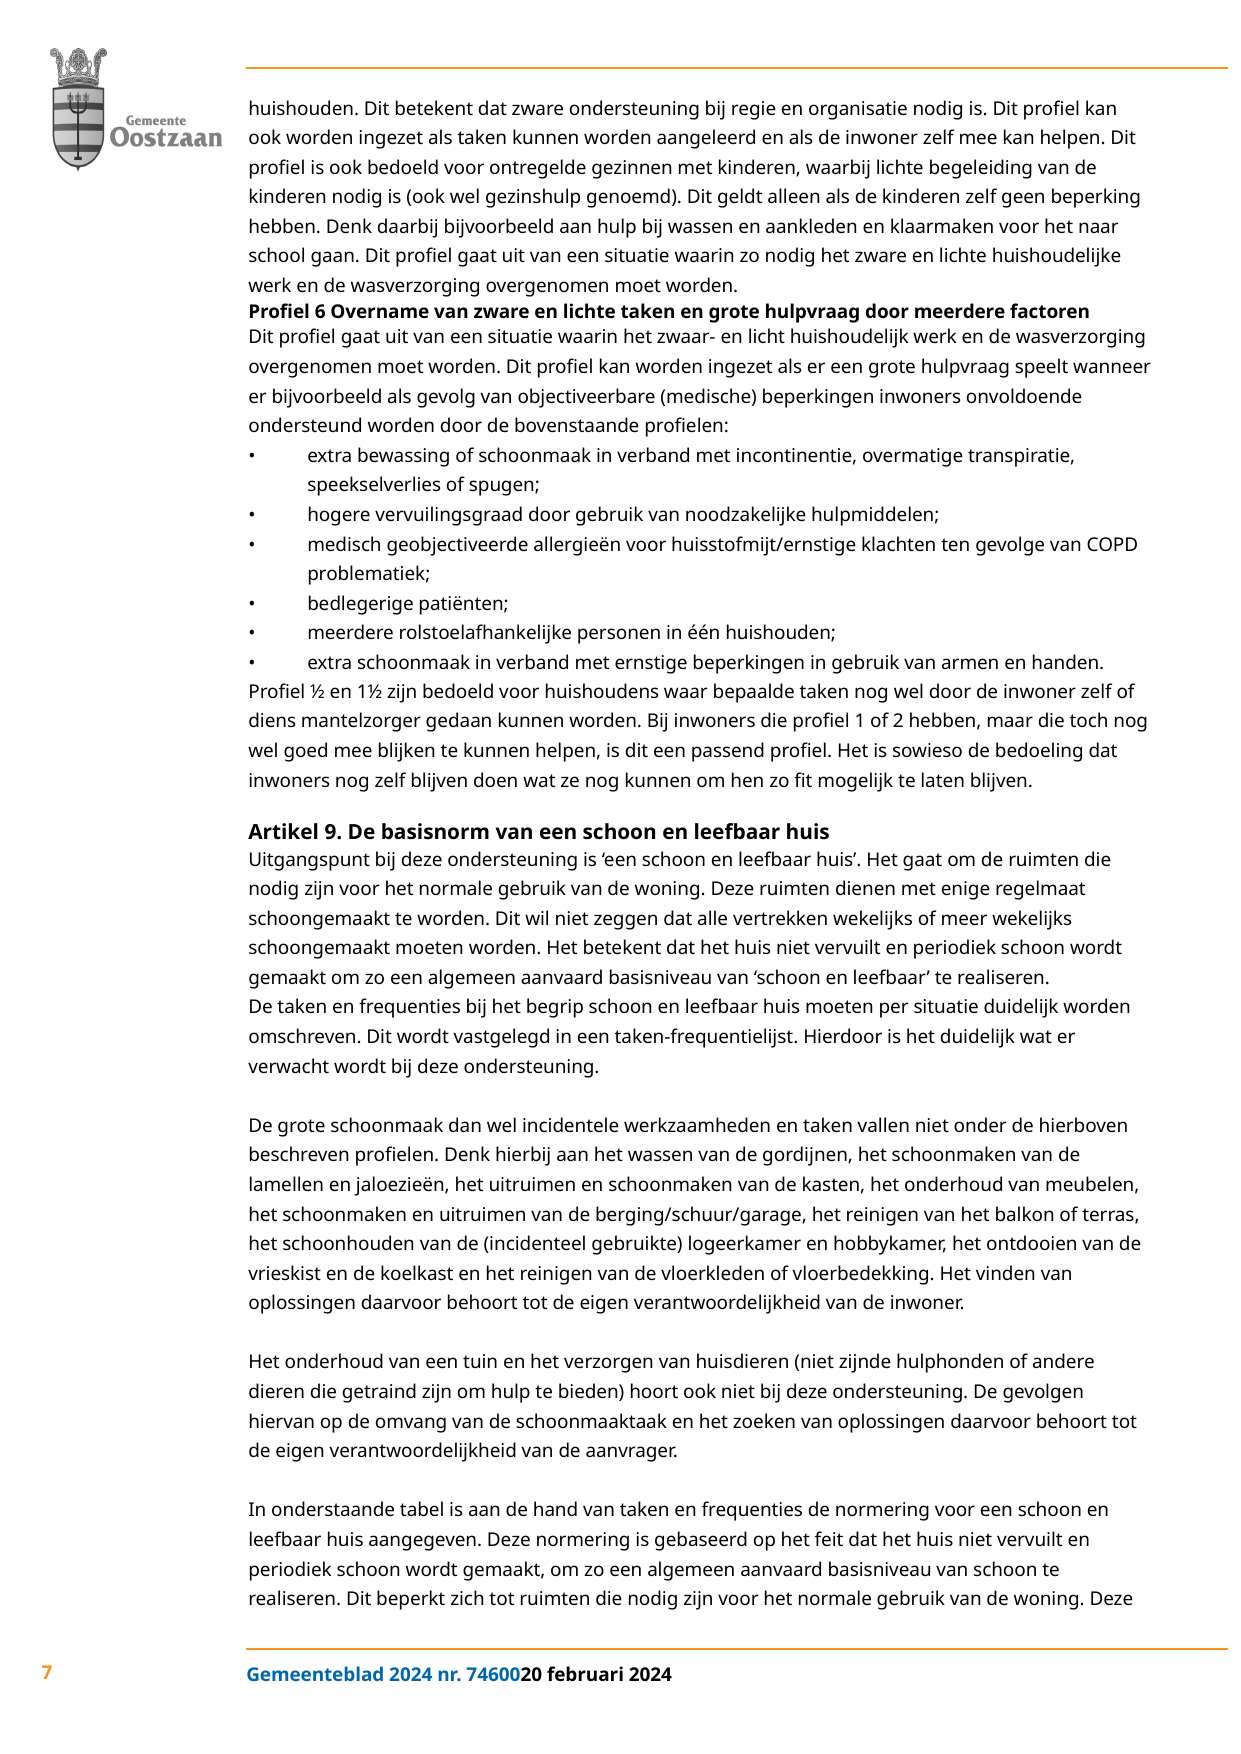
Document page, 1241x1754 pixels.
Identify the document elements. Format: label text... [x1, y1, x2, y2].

picture [41, 47, 231, 172]
text Het onderhoud van een tuin en het verzorgen van huisdieren (niet zijnde hulphonden of andere dieren die getraind zijn om hulp te bieden) hoort ook niet bij deze ondersteuning. De gevolgen hiervan op de omvang van de schoonmaaktaak en het zoeken van oplossingen daarvoor behoort tot de eigen verantwoordelijkheid van de aanvrager. [248, 1349, 1152, 1463]
text De taken en frequenties bij het begrip schoon en leefbaar huis moeten per situatie duidelijk worden omschreven. Dit wordt vastgelegd in een taken-frequentielijst. Hierdoor is het duidelijk wat er verwacht wordt bij deze ondersteuning. [248, 994, 1152, 1078]
text In onderstaande tabel is aan de hand van taken en frequenties de normering voor een schoon en leefbaar huis aangegeven. Deze normering is gebaseerd op het feit dat het huis niet vervuilt en periodiek schoon wordt gemaakt, om zo een algemeen aanvaard basisniveau van schoon te realiseren. Dit beperkt zich tot ruimten die nodig zijn voor het normale gebruik van de woning. Deze [248, 1497, 1152, 1611]
text Uitgangspunt bij deze ondersteuning is ‘een schoon en leefbaar huis’. Het gaat om de ruimten die nodig zijn voor het normale gebruik van de woning. Deze ruimten dienen met enige regelmaat schoongemaakt te worden. Dit wil niet zeggen dat alle vertrekken wekelijks of meer wekelijks schoongemaakt moeten worden. Het betekent dat het huis niet vervuilt en periodiek schoon wordt gemaakt om zo een algemeen aanvaard basisniveau van ‘schoon en leefbaar’ te realiseren. [248, 846, 1152, 990]
table_cell Profiel 6 Overname van zware en lichte taken en grote hulpvraag door meerdere factoren [248, 298, 1152, 324]
text Artikel 9. De basisnorm van een schoon en leefbaar huis [248, 817, 1152, 846]
text Profiel ½ en 1½ zijn bedoeld voor huishoudens waar bepaalde taken nog wel door de inwoner zelf of diens mantelzorger gedaan kunnen worden. Bij inwoners die profiel 1 of 2 hebben, maar die toch nog wel goed mee blijken te kunnen helpen, is dit een passend profiel. Het is sowieso de bedoeling dat inwoners nog zelf blijven doen wat ze nog kunnen om hen zo fit mogelijk te laten blijven. [248, 678, 1152, 793]
text De grote schoonmaak dan wel incidentele werkzaamheden en taken vallen niet onder de hierboven beschreven profielen. Denk hierbij aan het wassen van de gordijnen, het schoonmaken van de lamellen en jaloezieën, het uitruimen en schoonmaken van de kasten, het onderhoud van meubelen, het schoonmaken en uitruimen van de berging/schuur/garage, het reinigen van het balkon of terras, het schoonhouden van de (incidenteel gebruikte) logeerkamer en hobbykamer, het ontdooien van de vrieskist en de koelkast en het reinigen van de vloerkleden of vloerbedekking. Het vinden van oplossingen daarvoor behoort tot de eigen verantwoordelijkheid van de inwoner. [248, 1112, 1152, 1315]
table_cell Dit profiel gaat uit van een situatie waarin het zwaar- en licht huishoudelijk werk en de wasverzorging overgenomen moet worden. Dit profiel kan worden ingezet als er een grote hulpvraag speelt wanneer er bijvoorbeeld als gevolg van objectiveerbare (medische) beperkingen inwoners onvoldoende ondersteund worden door de bovenstaande profielen: extra bewassing of schoonmaak in verband met incontinentie, overmatige transpiratie, speekselverlies of spugen; hogere vervuilingsgraad door gebruik van noodzakelijke hulpmiddelen; medisch geobjectiveerde allergieën voor huisstofmijt/ernstige klachten ten gevolge van COPD problematiek; bedlegerige patiënten; meerdere rolstoelafhankelijke personen in één huishouden; extra schoonmaak in verband met ernstige beperkingen in gebruik van armen en handen. [248, 324, 1152, 675]
table_cell huishouden. Dit betekent dat zware ondersteuning bij regie en organisatie nodig is. Dit profiel kan ook worden ingezet als taken kunnen worden aangeleerd en als de inwoner zelf mee kan helpen. Dit profiel is ook bedoeld voor ontregelde gezinnen met kinderen, waarbij lichte begeleiding van de kinderen nodig is (ook wel gezinshulp genoemd). Dit geldt alleen als de kinderen zelf geen beperking hebben. Denk daarbij bijvoorbeeld aan hulp bij wassen en aankleden en klaarmaken voor het naar school gaan. Dit profiel gaat uit van een situatie waarin zo nodig het zware en lichte huishoudelijke werk en de wasverzorging overgenomen moet worden. [248, 95, 1152, 298]
